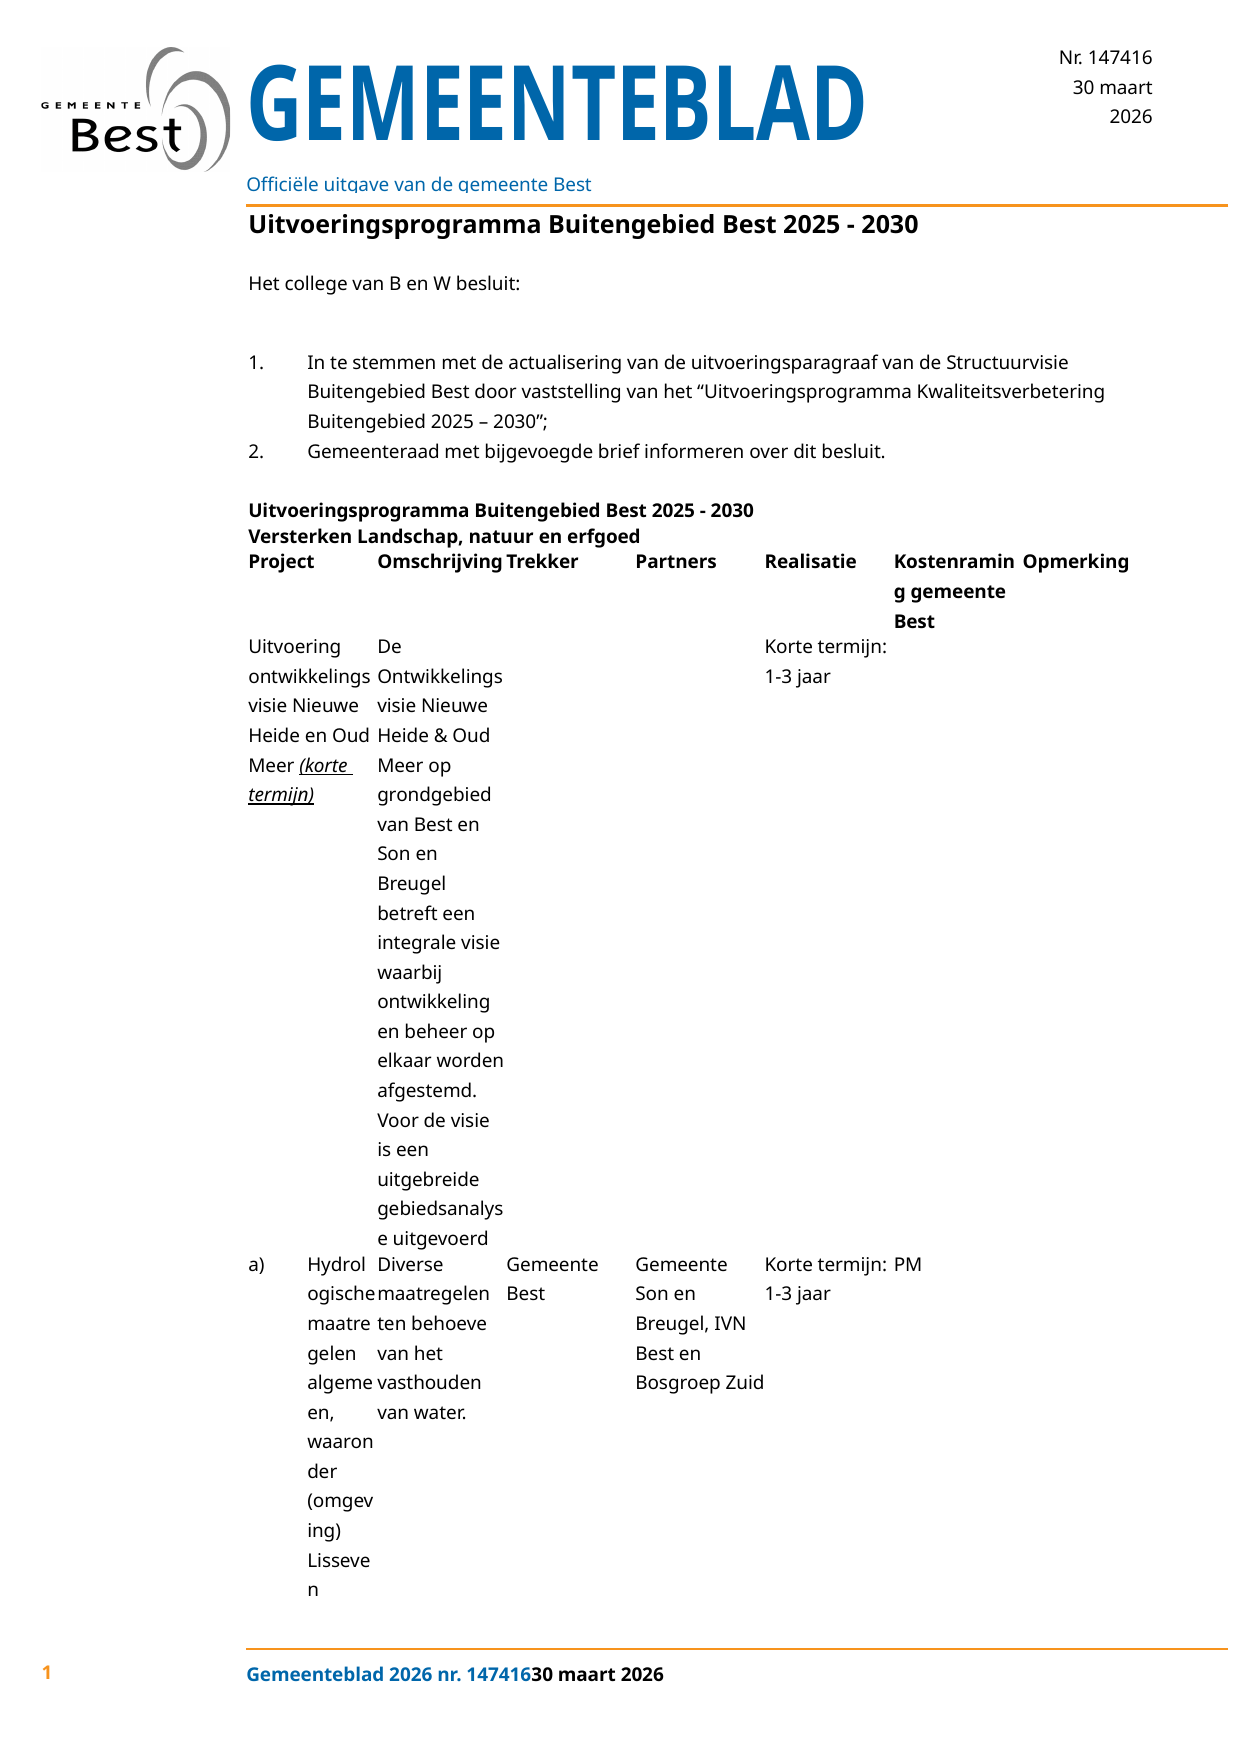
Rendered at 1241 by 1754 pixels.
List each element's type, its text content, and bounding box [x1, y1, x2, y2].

table_header Uitvoeringsprogramma Buitengebied Best 2025 - 2030 [248, 497, 1152, 523]
text Het college van B en W besluit: [248, 270, 1152, 296]
table_cell [894, 634, 1022, 1251]
list In te stemmen met de actualisering van de uitvoeringsparagraaf van de Structuurvisie Buitengebied Best door vaststelling van het “Uitvoeringsprogramma Kwaliteitsverbetering Buitengebied 2025 – 2030”; [248, 349, 1152, 434]
table_cell Omschrijving [377, 549, 506, 633]
table_cell Gemeente Best [506, 1251, 635, 1602]
table_cell Hydrologische maatregelen algemeen, waaronder (omgeving) Lisseven [248, 1251, 377, 1602]
table_cell Uitvoering ontwikkelingsvisie Nieuwe Heide en Oud Meer (korte termijn) [248, 634, 377, 1251]
table_cell Kostenraming gemeente Best [894, 549, 1022, 633]
table_cell Korte termijn: 1-3 jaar [764, 634, 893, 1251]
picture [41, 47, 231, 172]
table_cell [635, 634, 764, 1251]
table_cell [506, 634, 635, 1251]
table_cell PM [894, 1251, 1022, 1602]
table_cell De Ontwikkelingsvisie Nieuwe Heide & Oud Meer op grondgebied van Best en Son en Breugel betreft een integrale visie waarbij ontwikkeling en beheer op elkaar worden afgestemd. Voor de visie is een uitgebreide gebiedsanalyse uitgevoerd [377, 634, 506, 1251]
table_cell Trekker [506, 549, 635, 633]
table_cell [1023, 1251, 1152, 1602]
table_cell Gemeente Son en Breugel, IVN Best en Bosgroep Zuid [635, 1251, 764, 1602]
table_cell Versterken Landschap, natuur en erfgoed [248, 523, 1152, 549]
list Gemeenteraad met bijgevoegde brief informeren over dit besluit. [248, 438, 1152, 464]
table_cell Partners [635, 549, 764, 633]
table_cell Opmerking [1023, 549, 1152, 633]
table_cell Project [248, 549, 377, 633]
table_cell Realisatie [764, 549, 893, 633]
table_cell Diverse maatregelen ten behoeve van het vasthouden van water. [377, 1251, 506, 1602]
text Uitvoeringsprogramma Buitengebied Best 2025 - 2030 [248, 207, 1152, 241]
table_cell [1023, 634, 1152, 1251]
table_cell Korte termijn: 1-3 jaar [764, 1251, 893, 1602]
